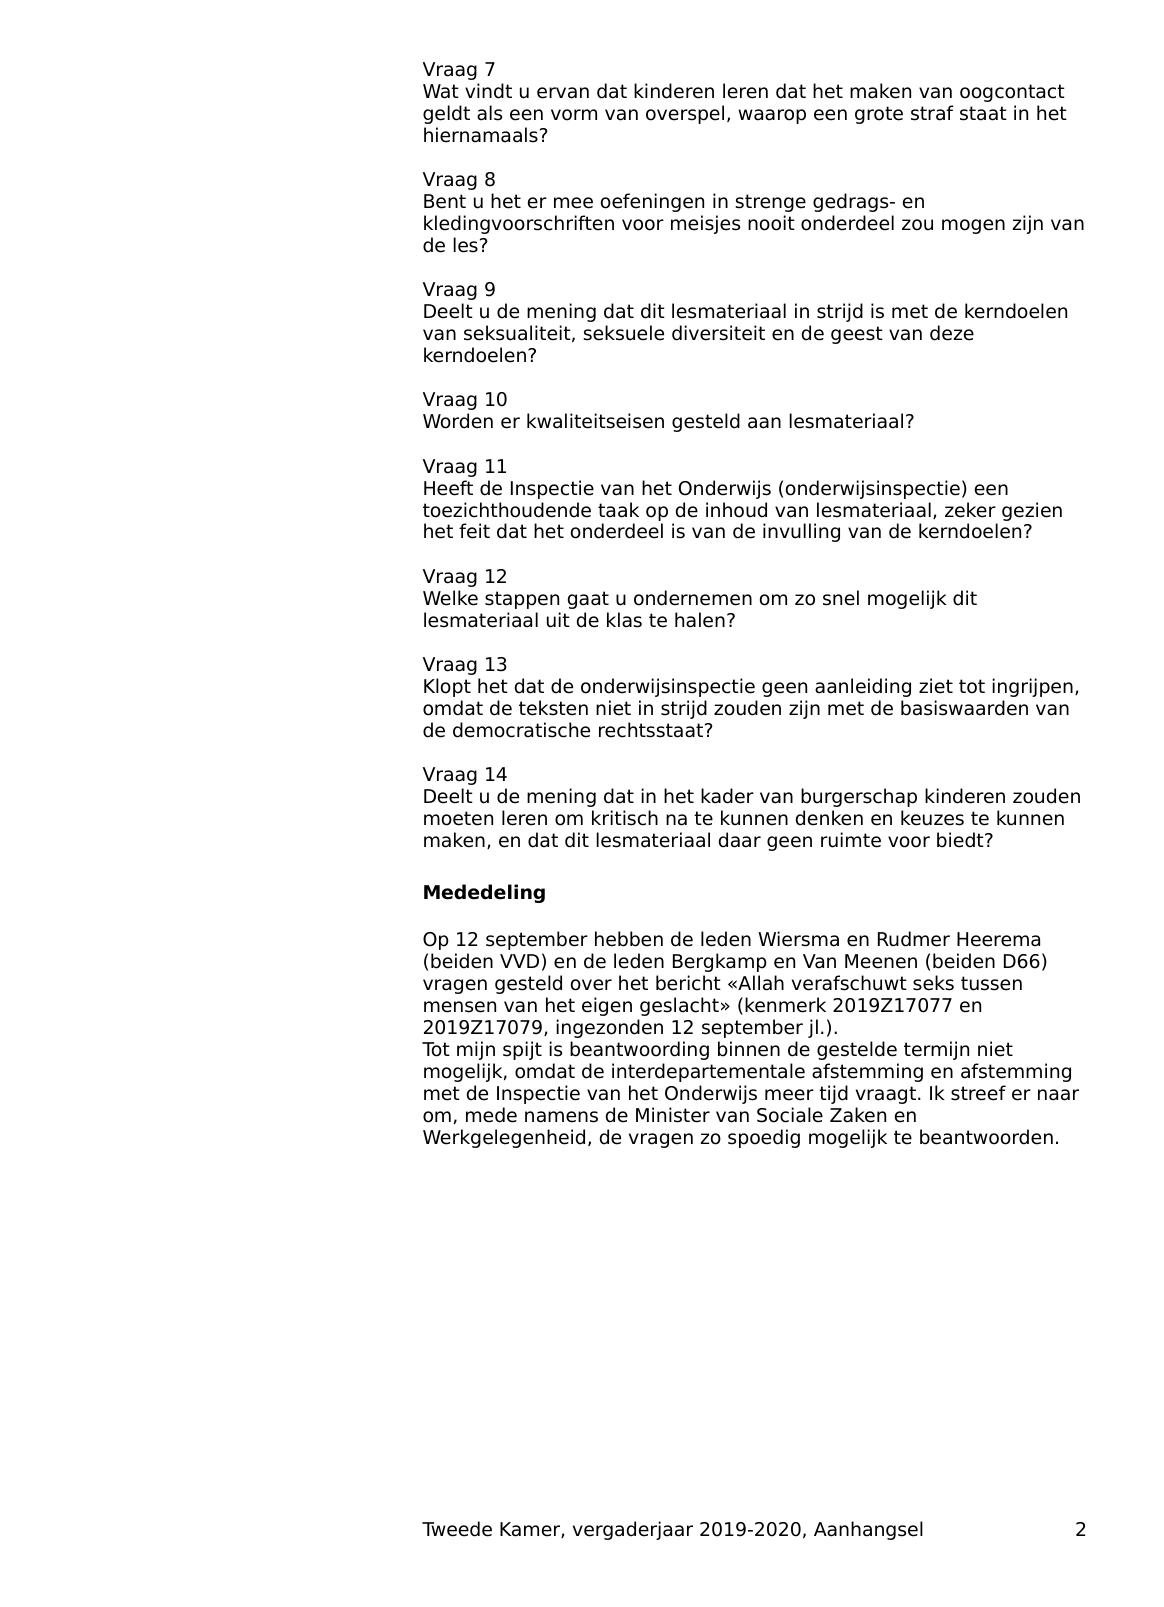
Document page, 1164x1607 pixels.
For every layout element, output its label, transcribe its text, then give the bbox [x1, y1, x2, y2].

text Worden er kwaliteitseisen gesteld aan lesmateriaal? [422, 411, 1087, 433]
text Deelt u de mening dat in het kader van burgerschap kinderen zouden moeten leren om kritisch na te kunnen denken en keuzes te kunnen maken, en dat dit lesmateriaal daar geen ruimte voor biedt? [422, 786, 1087, 852]
text Heeft de Inspectie van het Onderwijs (onderwijsinspectie) een toezichthoudende taak op de inhoud van lesmateriaal, zeker gezien het feit dat het onderdeel is van de invulling van de kerndoelen? [422, 477, 1087, 543]
text Bent u het er mee oefeningen in strenge gedrags- en kledingvoorschriften voor meisjes nooit onderdeel zou mogen zijn van de les? [422, 191, 1087, 257]
subtitle Mededeling [422, 882, 1087, 904]
text Vraag 13 [422, 654, 1087, 676]
text Op 12 september hebben de leden Wiersma en Rudmer Heerema (beiden VVD) en de leden Bergkamp en Van Meenen (beiden D66) vragen gesteld over het bericht «Allah verafschuwt seks tussen mensen van het eigen geslacht» (kenmerk 2019Z17077 en 2019Z17079, ingezonden 12 september jl.). [422, 929, 1087, 1039]
text Tot mijn spijt is beantwoording binnen de gestelde termijn niet mogelijk, omdat de interdepartementale afstemming en afstemming met de Inspectie van het Onderwijs meer tijd vraagt. Ik streef er naar om, mede namens de Minister van Sociale Zaken en Werkgelegenheid, de vragen zo spoedig mogelijk te beantwoorden. [422, 1039, 1087, 1148]
text Wat vindt u ervan dat kinderen leren dat het maken van oogcontact geldt als een vorm van overspel, waarop een grote straf staat in het hiernamaals? [422, 81, 1087, 147]
text Vraag 10 [422, 389, 1087, 411]
text Welke stappen gaat u ondernemen om zo snel mogelijk dit lesmateriaal uit de klas te halen? [422, 588, 1087, 632]
text Vraag 7 [422, 59, 1087, 81]
text Vraag 8 [422, 169, 1087, 191]
text Deelt u de mening dat dit lesmateriaal in strijd is met de kerndoelen van seksualiteit, seksuele diversiteit en de geest van deze kerndoelen? [422, 301, 1087, 367]
text Vraag 9 [422, 279, 1087, 301]
text Vraag 12 [422, 566, 1087, 588]
text Vraag 11 [422, 456, 1087, 477]
text Vraag 14 [422, 764, 1087, 786]
text Klopt het dat de onderwijsinspectie geen aanleiding ziet tot ingrijpen, omdat de teksten niet in strijd zouden zijn met de basiswaarden van de democratische rechtsstaat? [422, 676, 1087, 742]
